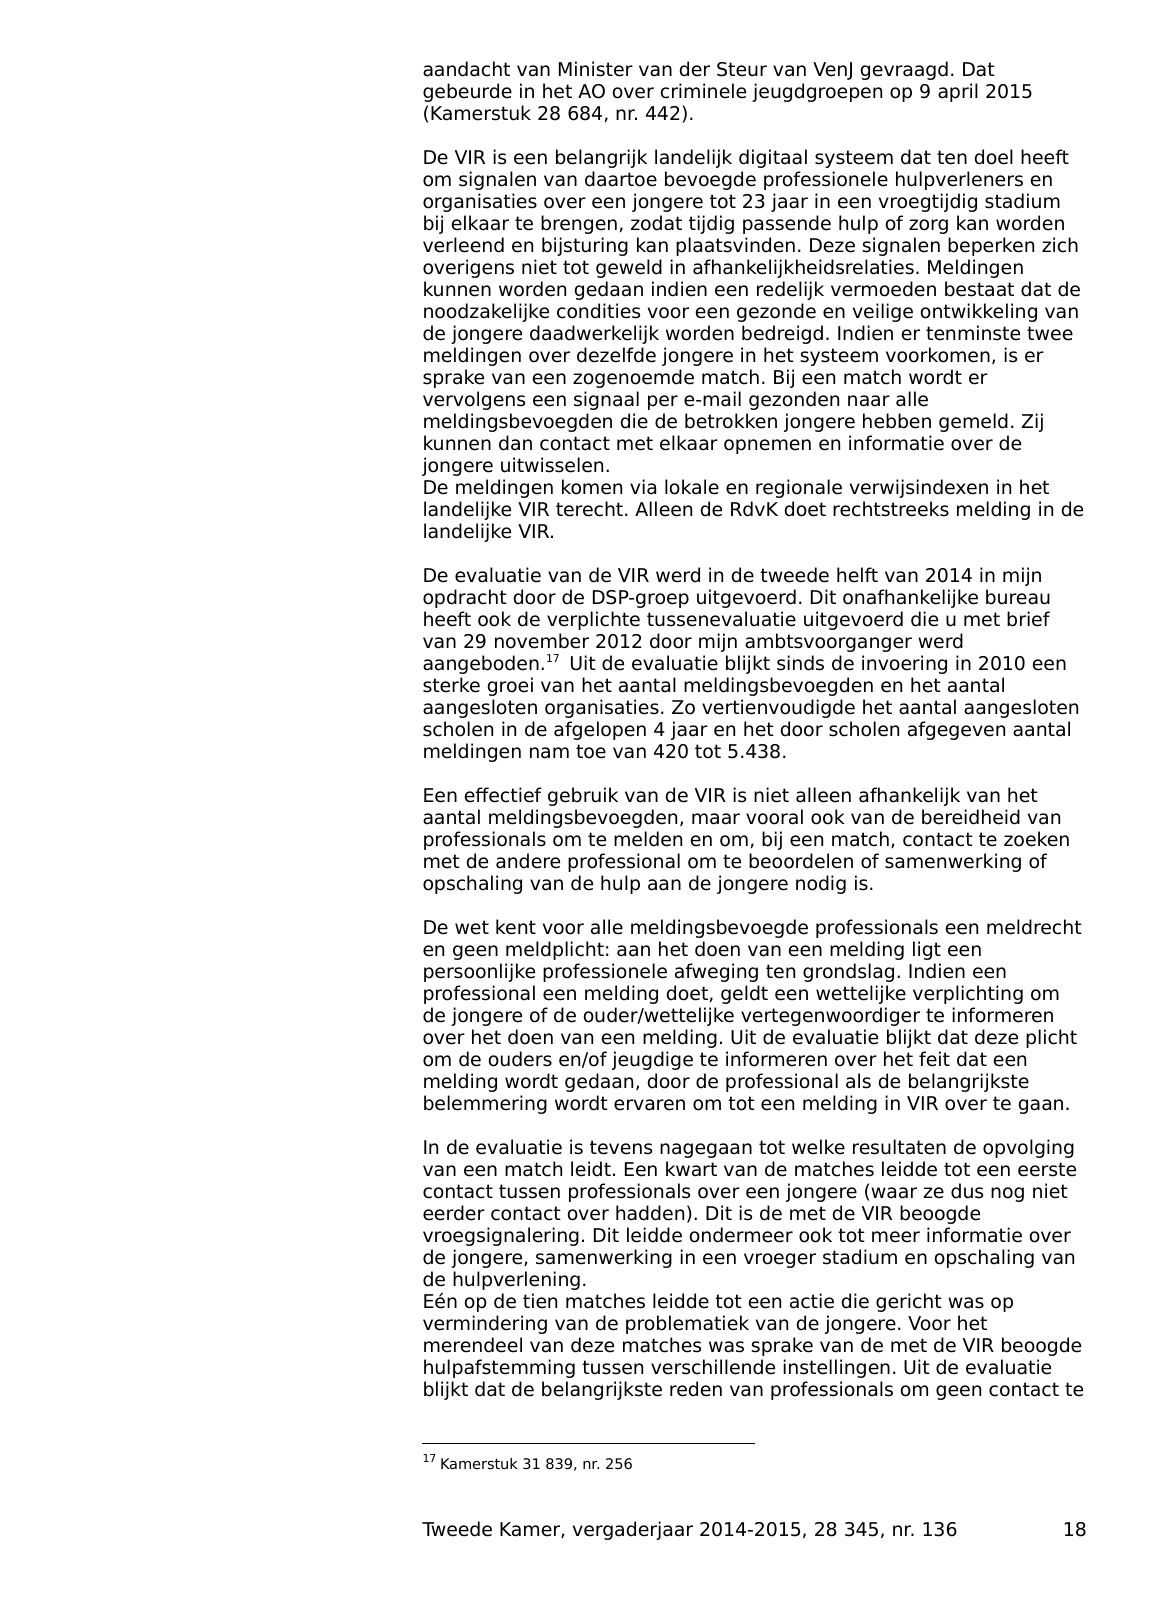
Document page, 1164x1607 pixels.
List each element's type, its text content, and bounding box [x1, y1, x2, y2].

text Een effectief gebruik van de VIR is niet alleen afhankelijk van het aantal meldingsbevoegden, maar vooral ook van de bereidheid van professionals om te melden en om, bij een match, contact te zoeken met de andere professional om te beoordelen of samenwerking of opschaling van de hulp aan de jongere nodig is. [422, 785, 1087, 895]
text Eén op de tien matches leidde tot een actie die gericht was op vermindering van de problematiek van de jongere. Voor het merendeel van deze matches was sprake van de met de VIR beoogde hulpafstemming tussen verschillende instellingen. Uit de evaluatie blijkt dat de belangrijkste reden van professionals om geen contact te [422, 1291, 1087, 1401]
text De wet kent voor alle meldingsbevoegde professionals een meldrecht en geen meldplicht: aan het doen van een melding ligt een persoonlijke professionele afweging ten grondslag. Indien een professional een melding doet, geldt een wettelijke verplichting om de jongere of de ouder/wettelijke vertegenwoordiger te informeren over het doen van een melding. Uit de evaluatie blijkt dat deze plicht om de ouders en/of jeugdige te informeren over het feit dat een melding wordt gedaan, door de professional als de belangrijkste belemmering wordt ervaren om tot een melding in VIR over te gaan. [422, 917, 1087, 1115]
text aandacht van Minister van der Steur van VenJ gevraagd. Dat gebeurde in het AO over criminele jeugdgroepen op 9 april 2015 (Kamerstuk 28 684, nr. 442). [422, 59, 1087, 125]
text De meldingen komen via lokale en regionale verwijsindexen in het landelijke VIR terecht. Alleen de RdvK doet rechtstreeks melding in de landelijke VIR. [422, 477, 1087, 543]
text De evaluatie van de VIR werd in de tweede helft van 2014 in mijn opdracht door de DSP-groep uitgevoerd. Dit onafhankelijke bureau heeft ook de verplichte tussenevaluatie uitgevoerd die u met brief van 29 november 2012 door mijn ambtsvoorganger werd aangeboden. Uit de evaluatie blijkt sinds de invoering in 2010 een sterke groei van het aantal meldingsbevoegden en het aantal aangesloten organisaties. Zo vertienvoudigde het aantal aangesloten scholen in de afgelopen 4 jaar en het door scholen afgegeven aantal meldingen nam toe van 420 tot 5.438. [422, 565, 1087, 763]
text Kamerstuk 31 839, nr. 256 [422, 1452, 1087, 1474]
text De VIR is een belangrijk landelijk digitaal systeem dat ten doel heeft om signalen van daartoe bevoegde professionele hulpverleners en organisaties over een jongere tot 23 jaar in een vroegtijdig stadium bij elkaar te brengen, zodat tijdig passende hulp of zorg kan worden verleend en bijsturing kan plaatsvinden. Deze signalen beperken zich overigens niet tot geweld in afhankelijkheidsrelaties. Meldingen kunnen worden gedaan indien een redelijk vermoeden bestaat dat de noodzakelijke condities voor een gezonde en veilige ontwikkeling van de jongere daadwerkelijk worden bedreigd. Indien er tenminste twee meldingen over dezelfde jongere in het systeem voorkomen, is er sprake van een zogenoemde match. Bij een match wordt er vervolgens een signaal per e-mail gezonden naar alle meldingsbevoegden die de betrokken jongere hebben gemeld. Zij kunnen dan contact met elkaar opnemen en informatie over de jongere uitwisselen. [422, 147, 1087, 477]
text In de evaluatie is tevens nagegaan tot welke resultaten de opvolging van een match leidt. Een kwart van de matches leidde tot een eerste contact tussen professionals over een jongere (waar ze dus nog niet eerder contact over hadden). Dit is de met de VIR beoogde vroegsignalering. Dit leidde ondermeer ook tot meer informatie over de jongere, samenwerking in een vroeger stadium en opschaling van de hulpverlening. [422, 1137, 1087, 1291]
